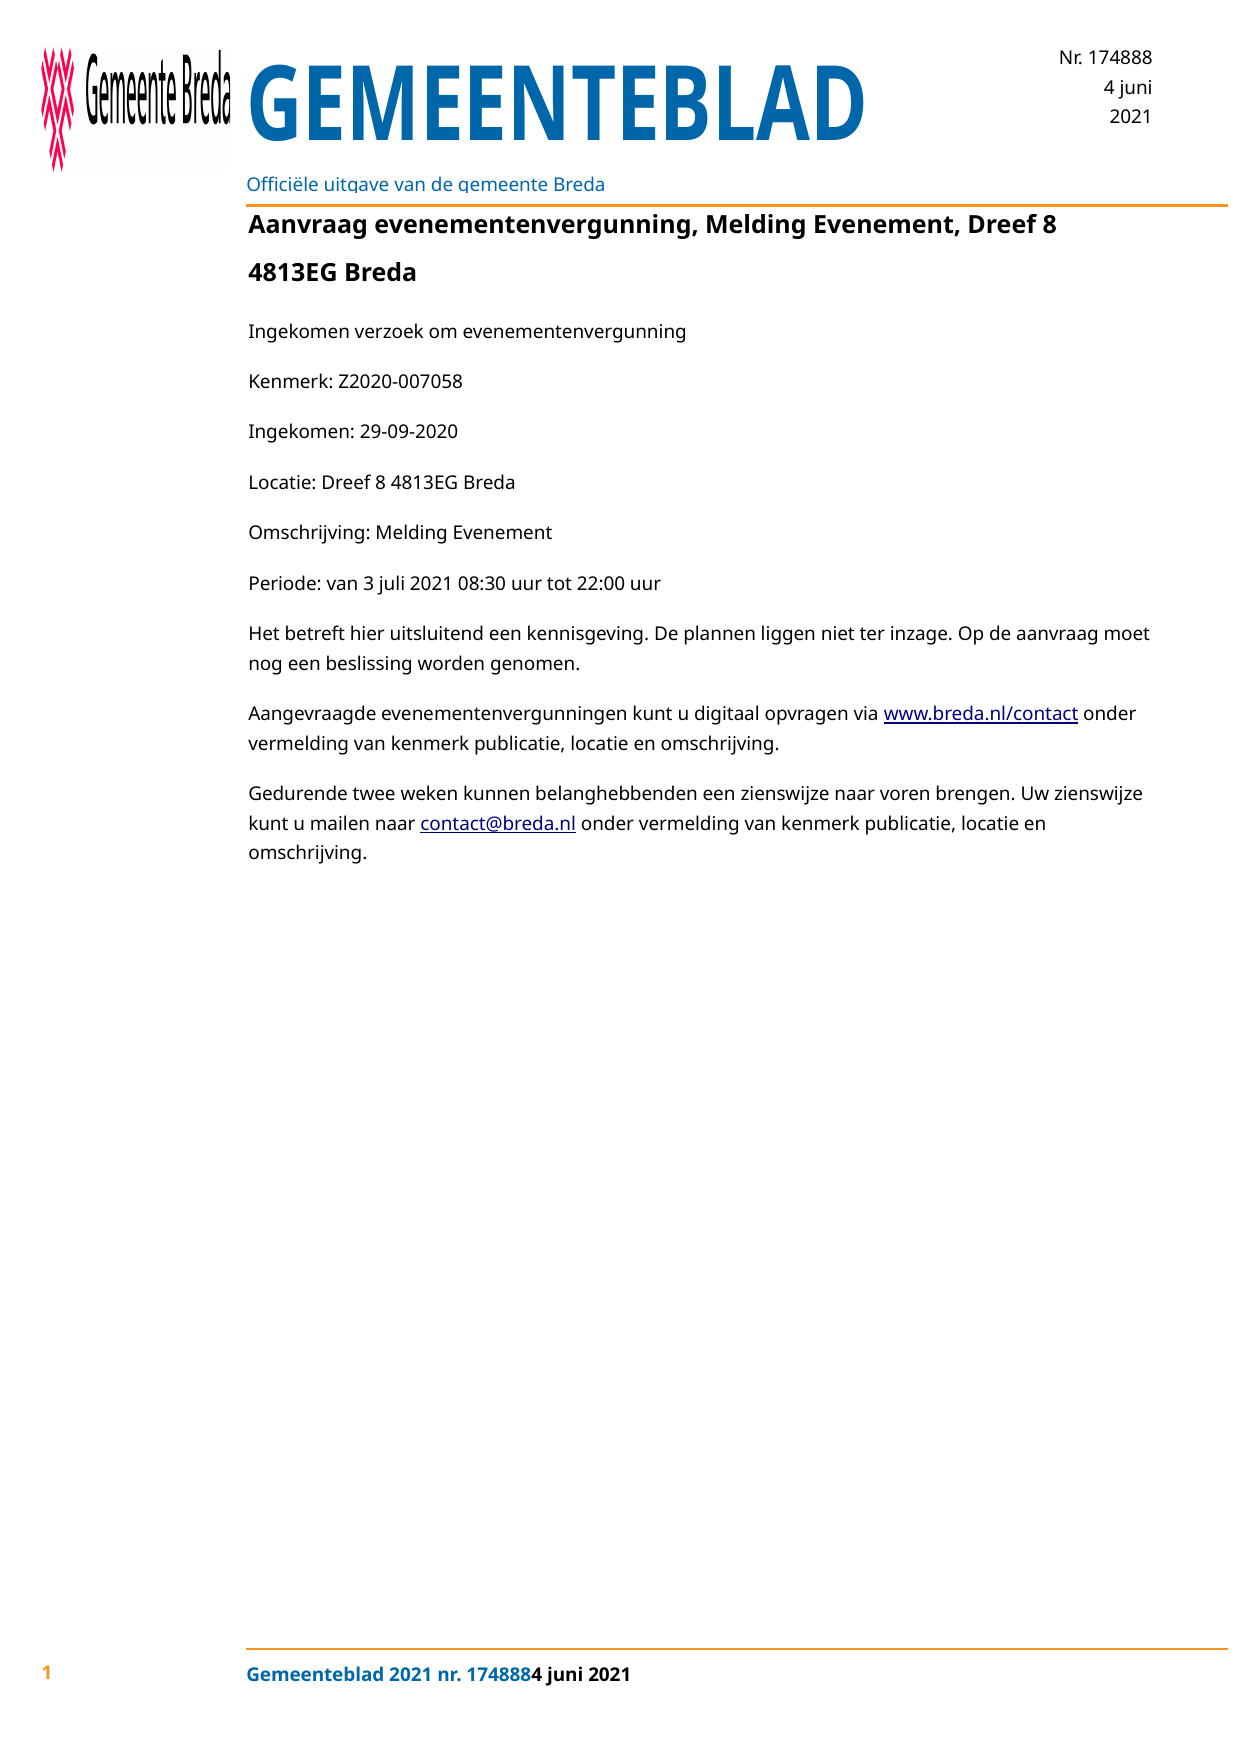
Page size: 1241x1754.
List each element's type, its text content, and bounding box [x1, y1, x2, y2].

text Aangevraagde evenementenvergunningen kunt u digitaal opvragen via www.breda.nl/contact onder vermelding van kenmerk publicatie, locatie en omschrijving. [248, 700, 1152, 756]
text Locatie: Dreef 8 4813EG Breda [248, 469, 1152, 495]
text Periode: van 3 juli 2021 08:30 uur tot 22:00 uur [248, 570, 1152, 596]
text Ingekomen: 29-09-2020 [248, 419, 1152, 444]
text Aanvraag evenementenvergunning, Melding Evenement, Dreef 8 4813EG Breda [248, 207, 1152, 288]
text Ingekomen verzoek om evenementenvergunning [248, 318, 1152, 344]
text Het betreft hier uitsluitend een kennisgeving. De plannen liggen niet ter inzage. Op de aanvraag moet nog een beslissing worden genomen. [248, 620, 1152, 676]
text Gedurende twee weken kunnen belanghebbenden een zienswijze naar voren brengen. Uw zienswijze kunt u mailen naar contact@breda.nl onder vermelding van kenmerk publicatie, locatie en omschrijving. [248, 780, 1152, 865]
text Kenmerk: Z2020-007058 [248, 368, 1152, 394]
text Omschrijving: Melding Evenement [248, 519, 1152, 545]
picture [41, 47, 231, 172]
